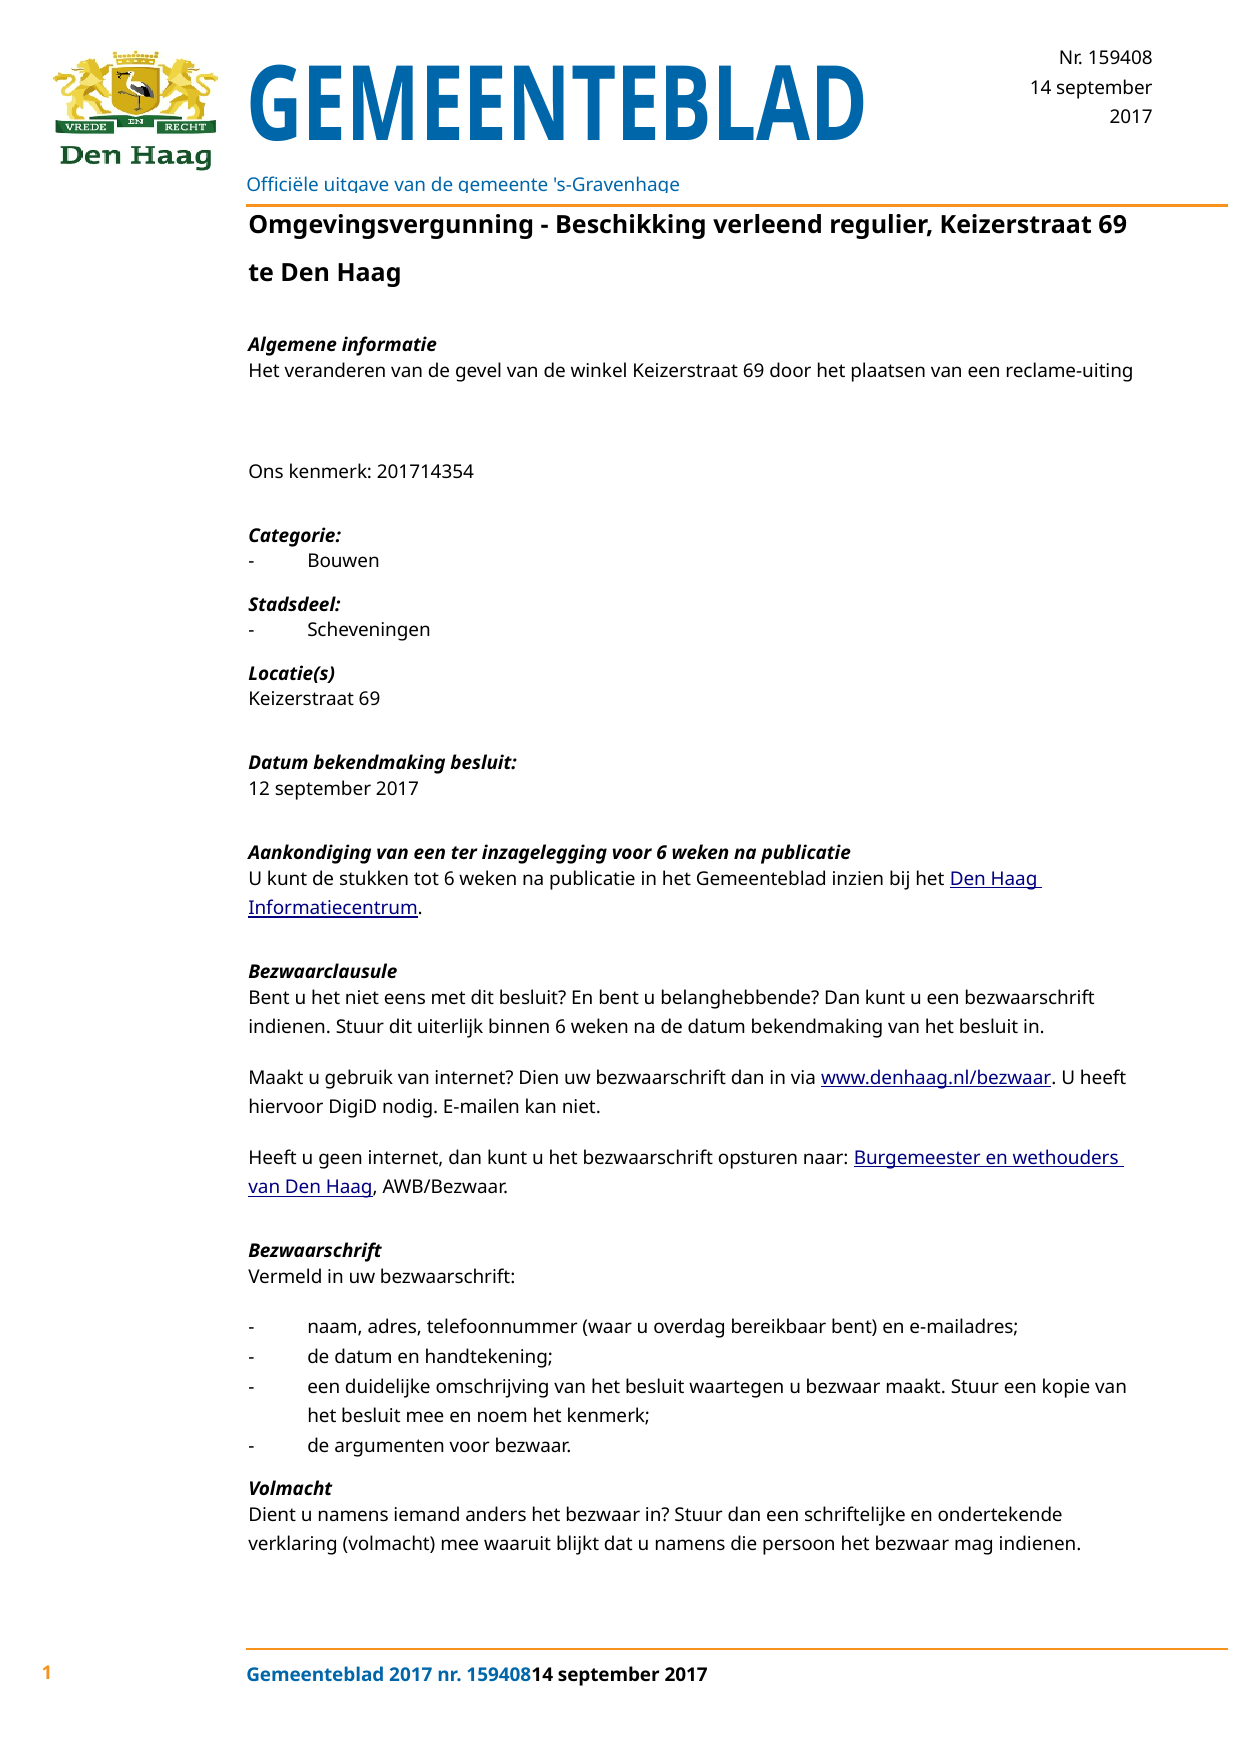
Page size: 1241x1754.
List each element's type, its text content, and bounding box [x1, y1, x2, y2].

text Vermeld in uw bezwaarschrift: [248, 1263, 1152, 1289]
text Heeft u geen internet, dan kunt u het bezwaarschrift opsturen naar: Burgemeester en wethouders van Den Haag, AWB/Bezwaar. [248, 1144, 1152, 1199]
text Bezwaarclausule [248, 958, 1152, 984]
list naam, adres, telefoonnummer (waar u overdag bereikbaar bent) en e-mailadres; [248, 1314, 1152, 1339]
list de datum en handtekening; [248, 1343, 1152, 1369]
text Locatie(s) [248, 660, 1152, 685]
list Bouwen [248, 548, 1152, 573]
text Algemene informatie [248, 331, 1152, 357]
text Bent u het niet eens met dit besluit? En bent u belanghebbende? Dan kunt u een bezwaarschrift indienen. Stuur dit uiterlijk binnen 6 weken na de datum bekendmaking van het besluit in. [248, 984, 1152, 1039]
text Het veranderen van de gevel van de winkel Keizerstraat 69 door het plaatsen van een reclame-uiting [248, 357, 1152, 383]
text Maakt u gebruik van internet? Dien uw bezwaarschrift dan in via www.denhaag.nl/bezwaar. U heeft hiervoor DigiD nodig. E-mailen kan niet. [248, 1064, 1152, 1119]
text U kunt de stukken tot 6 weken na publicatie in het Gemeenteblad inzien bij het Den Haag Informatiecentrum. [248, 865, 1152, 920]
list een duidelijke omschrijving van het besluit waartegen u bezwaar maakt. Stuur een kopie van het besluit mee en noem het kenmerk; [248, 1373, 1152, 1428]
text Keizerstraat 69 [248, 685, 1152, 711]
text Volmacht [248, 1475, 1152, 1501]
text 12 september 2017 [248, 775, 1152, 801]
text Ons kenmerk: 201714354 [248, 458, 1152, 484]
text Aankondiging van een ter inzagelegging voor 6 weken na publicatie [248, 839, 1152, 865]
text Dient u namens iemand anders het bezwaar in? Stuur dan een schriftelijke en ondertekende verklaring (volmacht) mee waaruit blijkt dat u namens die persoon het bezwaar mag indienen. [248, 1501, 1152, 1556]
text Omgevingsvergunning - Beschikking verleend regulier, Keizerstraat 69 te Den Haag [248, 207, 1152, 288]
text Stadsdeel: [248, 591, 1152, 617]
text Categorie: [248, 522, 1152, 548]
text Datum bekendmaking besluit: [248, 749, 1152, 775]
list Scheveningen [248, 617, 1152, 642]
text Bezwaarschrift [248, 1238, 1152, 1263]
list de argumenten voor bezwaar. [248, 1432, 1152, 1458]
picture [41, 47, 231, 172]
